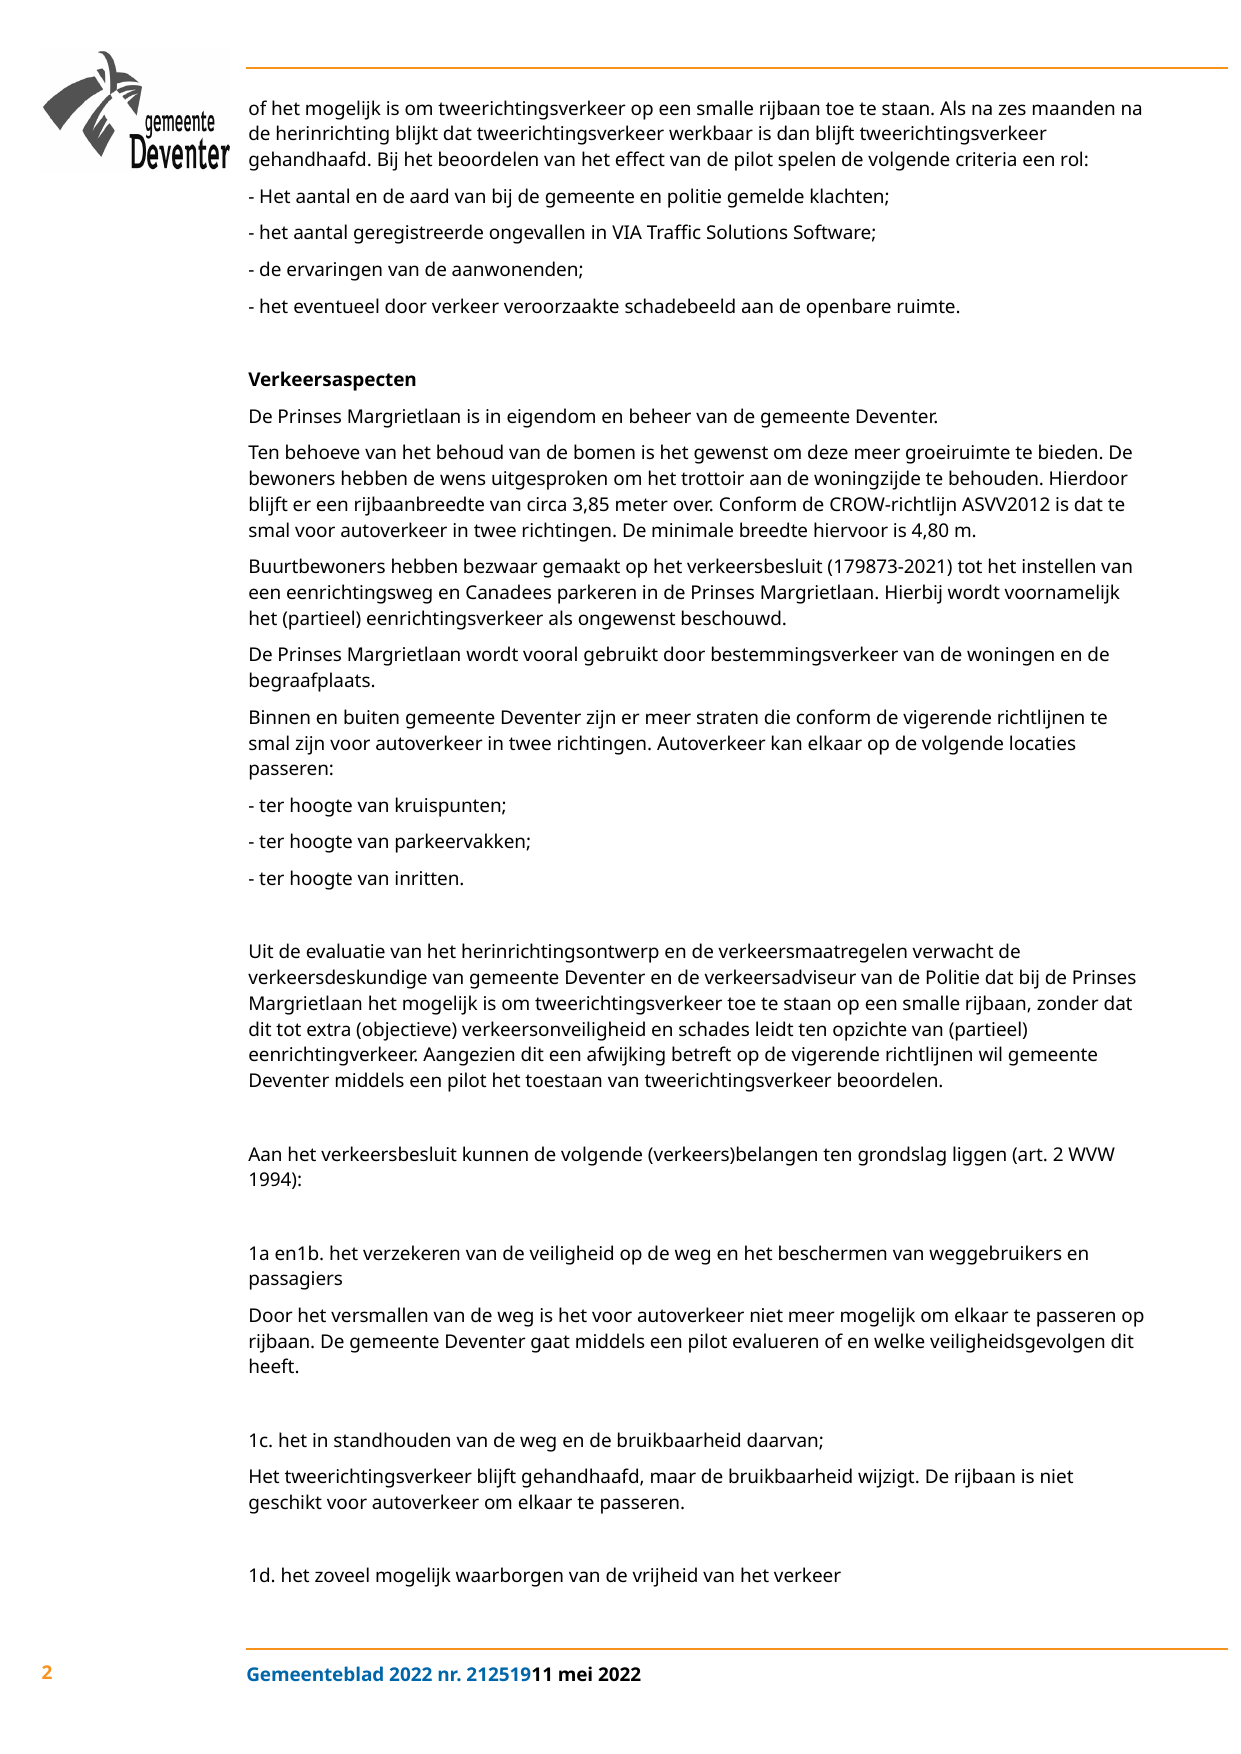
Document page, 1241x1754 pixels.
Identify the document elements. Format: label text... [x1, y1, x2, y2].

text 1c. het in standhouden van de weg en de bruikbaarheid daarvan; [248, 1427, 1152, 1453]
text - ter hoogte van inritten. [248, 865, 1152, 891]
text Ten behoeve van het behoud van de bomen is het gewenst om deze meer groeiruimte te bieden. De bewoners hebben de wens uitgesproken om het trottoir aan de woningzijde te behouden. Hierdoor blijft er een rijbaanbreedte van circa 3,85 meter over. Conform de CROW-richtlijn ASVV2012 is dat te smal voor autoverkeer in twee richtingen. De minimale breedte hiervoor is 4,80 m. [248, 439, 1152, 542]
text 1d. het zoveel mogelijk waarborgen van de vrijheid van het verkeer [248, 1563, 1152, 1588]
text Uit de evaluatie van het herinrichtingsontwerp en de verkeersmaatregelen verwacht de verkeersdeskundige van gemeente Deventer en de verkeersadviseur van de Politie dat bij de Prinses Margrietlaan het mogelijk is om tweerichtingsverkeer toe te staan op een smalle rijbaan, zonder dat dit tot extra (objectieve) verkeersonveiligheid en schades leidt ten opzichte van (partieel) eenrichtingverkeer. Aangezien dit een afwijking betreft op de vigerende richtlijnen wil gemeente Deventer middels een pilot het toestaan van tweerichtingsverkeer beoordelen. [248, 939, 1152, 1093]
text Het tweerichtingsverkeer blijft gehandhaafd, maar de bruikbaarheid wijzigt. De rijbaan is niet geschikt voor autoverkeer om elkaar te passeren. [248, 1464, 1152, 1515]
text - ter hoogte van kruispunten; [248, 792, 1152, 818]
text Verkeersaspecten [248, 366, 1152, 392]
text De Prinses Margrietlaan is in eigendom en beheer van de gemeente Deventer. [248, 403, 1152, 429]
text - het aantal geregistreerde ongevallen in VIA Traffic Solutions Software; [248, 219, 1152, 245]
picture [41, 47, 231, 172]
text - ter hoogte van parkeervakken; [248, 829, 1152, 854]
text - het eventueel door verkeer veroorzaakte schadebeeld aan de openbare ruimte. [248, 293, 1152, 319]
text 1a en1b. het verzekeren van de veiligheid op de weg en het beschermen van weggebruikers en passagiers [248, 1240, 1152, 1291]
text Aan het verkeersbesluit kunnen de volgende (verkeers)belangen ten grondslag liggen (art. 2 WVW 1994): [248, 1141, 1152, 1192]
text - Het aantal en de aard van bij de gemeente en politie gemelde klachten; [248, 183, 1152, 209]
text De Prinses Margrietlaan wordt vooral gebruikt door bestemmingsverkeer van de woningen en de begraafplaats. [248, 642, 1152, 693]
text Buurtbewoners hebben bezwaar gemaakt op het verkeersbesluit (179873-2021) tot het instellen van een eenrichtingsweg en Canadees parkeren in de Prinses Margrietlaan. Hierbij wordt voornamelijk het (partieel) eenrichtingsverkeer als ongewenst beschouwd. [248, 553, 1152, 631]
text Binnen en buiten gemeente Deventer zijn er meer straten die conform de vigerende richtlijnen te smal zijn voor autoverkeer in twee richtingen. Autoverkeer kan elkaar op de volgende locaties passeren: [248, 704, 1152, 781]
text Door het versmallen van de weg is het voor autoverkeer niet meer mogelijk om elkaar te passeren op rijbaan. De gemeente Deventer gaat middels een pilot evalueren of en welke veiligheidsgevolgen dit heeft. [248, 1302, 1152, 1379]
text - de ervaringen van de aanwonenden; [248, 256, 1152, 282]
text of het mogelijk is om tweerichtingsverkeer op een smalle rijbaan toe te staan. Als na zes maanden na de herinrichting blijkt dat tweerichtingsverkeer werkbaar is dan blijft tweerichtingsverkeer gehandhaafd. Bij het beoordelen van het effect van de pilot spelen de volgende criteria een rol: [248, 95, 1152, 172]
